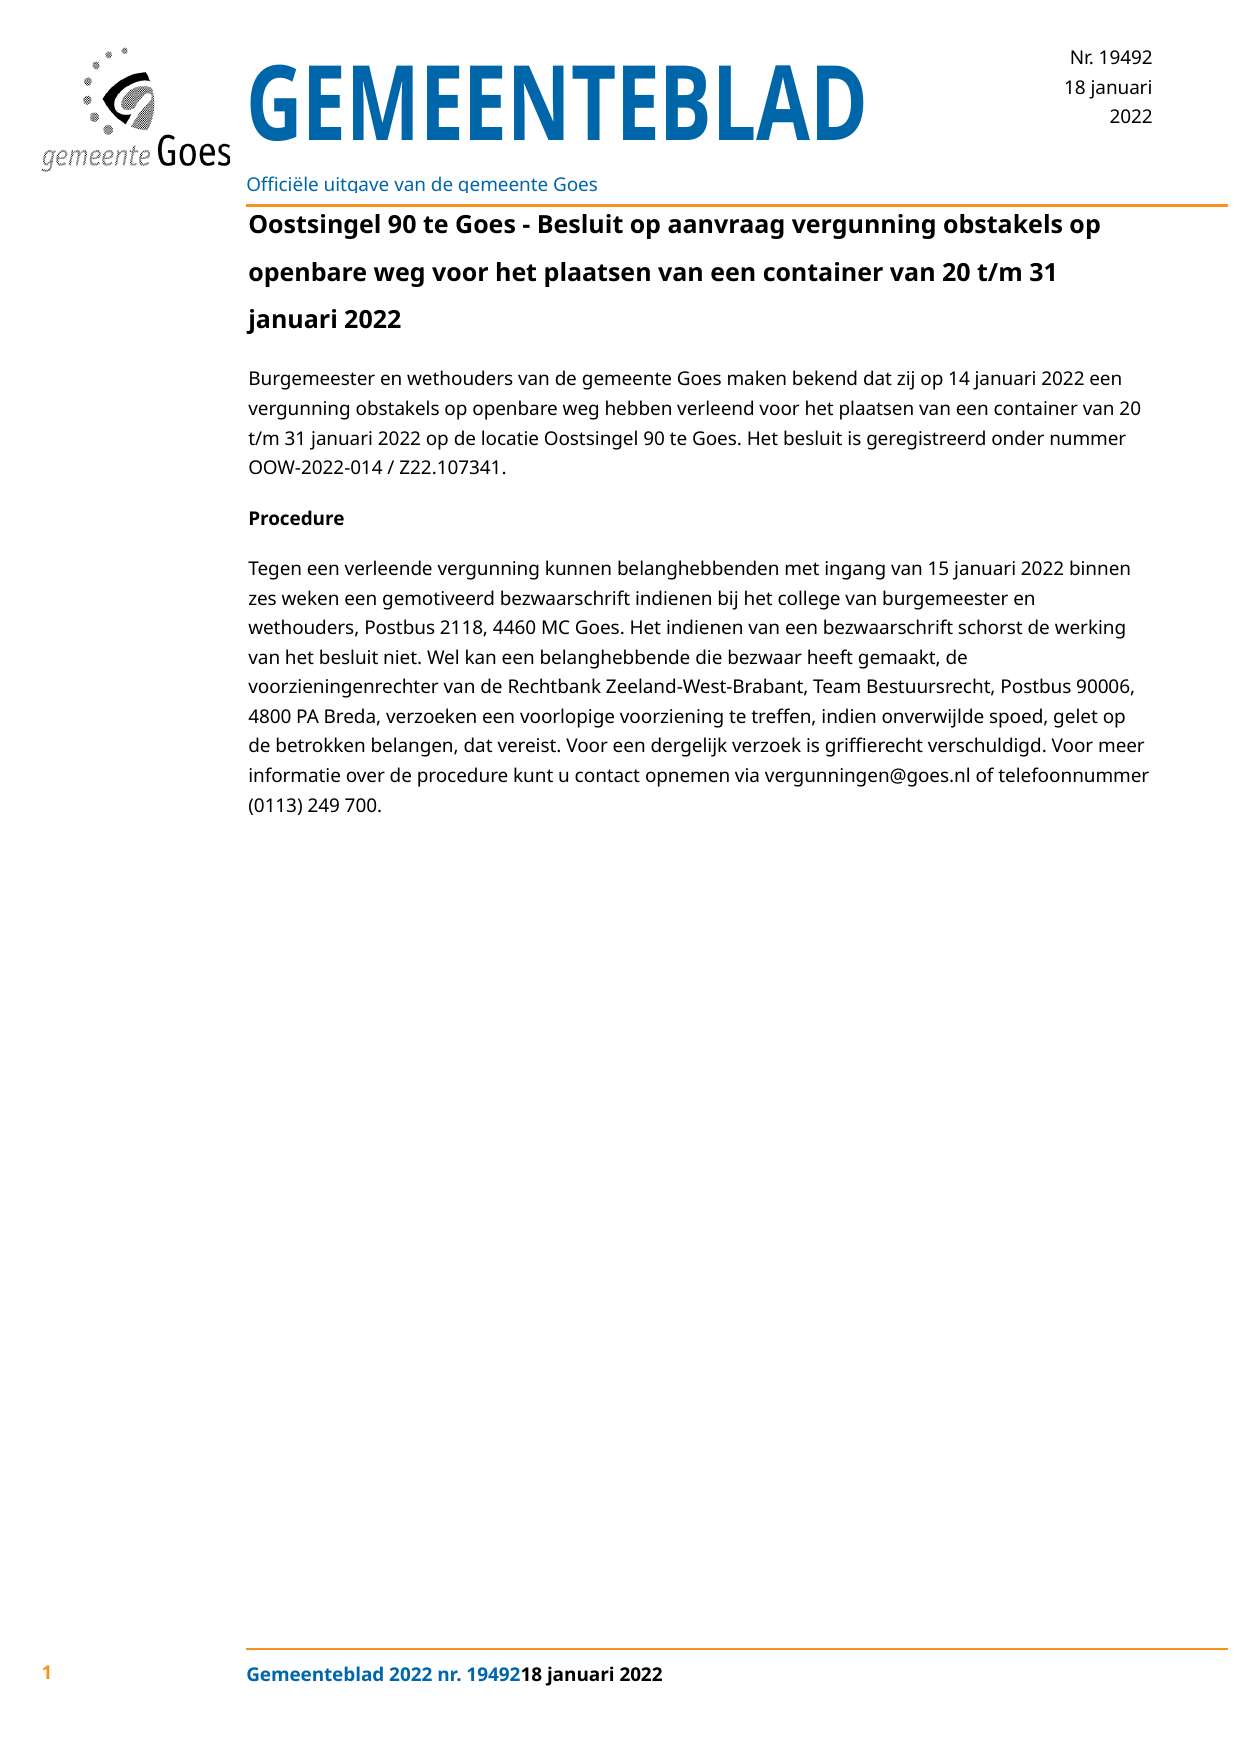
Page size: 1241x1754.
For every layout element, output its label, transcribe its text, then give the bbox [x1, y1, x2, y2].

picture [41, 47, 231, 172]
text Burgemeester en wethouders van de gemeente Goes maken bekend dat zij op 14 januari 2022 een vergunning obstakels op openbare weg hebben verleend voor het plaatsen van een container van 20 t/m 31 januari 2022 op de locatie Oostsingel 90 te Goes. Het besluit is geregistreerd onder nummer OOW-2022-014 / Z22.107341. [248, 366, 1152, 480]
text Procedure [248, 505, 1152, 530]
text Oostsingel 90 te Goes - Besluit op aanvraag vergunning obstakels op openbare weg voor het plaatsen van een container van 20 t/m 31 januari 2022 [248, 207, 1152, 336]
text Tegen een verleende vergunning kunnen belanghebbenden met ingang van 15 januari 2022 binnen zes weken een gemotiveerd bezwaarschrift indienen bij het college van burgemeester en wethouders, Postbus 2118, 4460 MC Goes. Het indienen van een bezwaarschrift schorst de werking van het besluit niet. Wel kan een belanghebbende die bezwaar heeft gemaakt, de voorzieningenrechter van de Rechtbank Zeeland-West-Brabant, Team Bestuursrecht, Postbus 90006, 4800 PA Breda, verzoeken een voorlopige voorziening te treffen, indien onverwijlde spoed, gelet op de betrokken belangen, dat vereist. Voor een dergelijk verzoek is griffierecht verschuldigd. Voor meer informatie over de procedure kunt u contact opnemen via vergunningen@goes.nl of telefoonnummer (0113) 249 700. [248, 555, 1152, 817]
